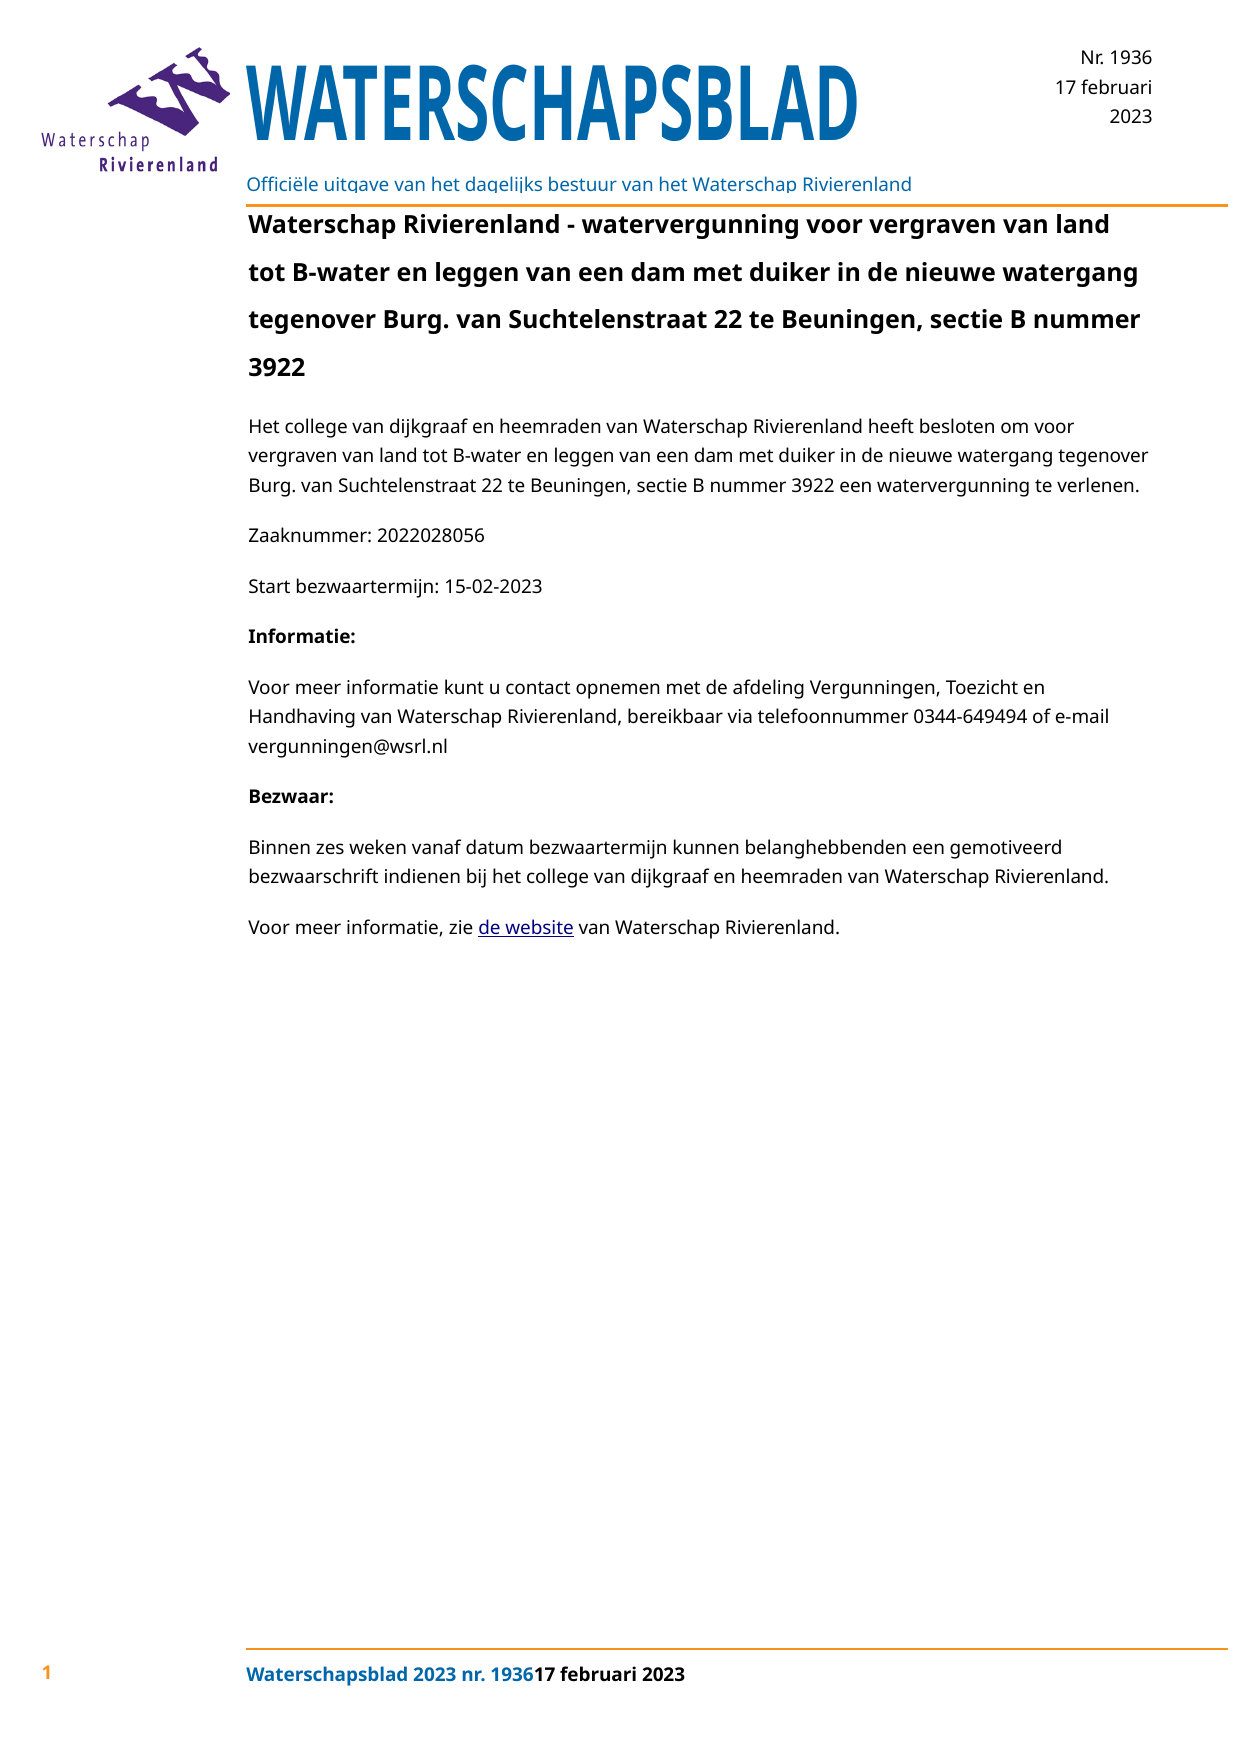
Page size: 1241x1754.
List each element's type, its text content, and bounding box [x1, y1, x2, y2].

text Zaaknummer: 2022028056 [248, 523, 1152, 548]
text Voor meer informatie kunt u contact opnemen met de afdeling Vergunningen, Toezicht en Handhaving van Waterschap Rivierenland, bereikbaar via telefoonnummer 0344-649494 of e-mail vergunningen@wsrl.nl [248, 674, 1152, 759]
text Start bezwaartermijn: 15-02-2023 [248, 573, 1152, 599]
text Informatie: [248, 623, 1152, 649]
text Het college van dijkgraaf en heemraden van Waterschap Rivierenland heeft besloten om voor vergraven van land tot B-water en leggen van een dam met duiker in de nieuwe watergang tegenover Burg. van Suchtelenstraat 22 te Beuningen, sectie B nummer 3922 een watervergunning te verlenen. [248, 413, 1152, 498]
text Bezwaar: [248, 783, 1152, 809]
text Voor meer informatie, zie de website van Waterschap Rivierenland. [248, 914, 1152, 940]
picture [41, 47, 231, 172]
text Waterschap Rivierenland - watervergunning voor vergraven van land tot B-water en leggen van een dam met duiker in de nieuwe watergang tegenover Burg. van Suchtelenstraat 22 te Beuningen, sectie B nummer 3922 [248, 207, 1152, 384]
text Binnen zes weken vanaf datum bezwaartermijn kunnen belanghebbenden een gemotiveerd bezwaarschrift indienen bij het college van dijkgraaf en heemraden van Waterschap Rivierenland. [248, 834, 1152, 889]
